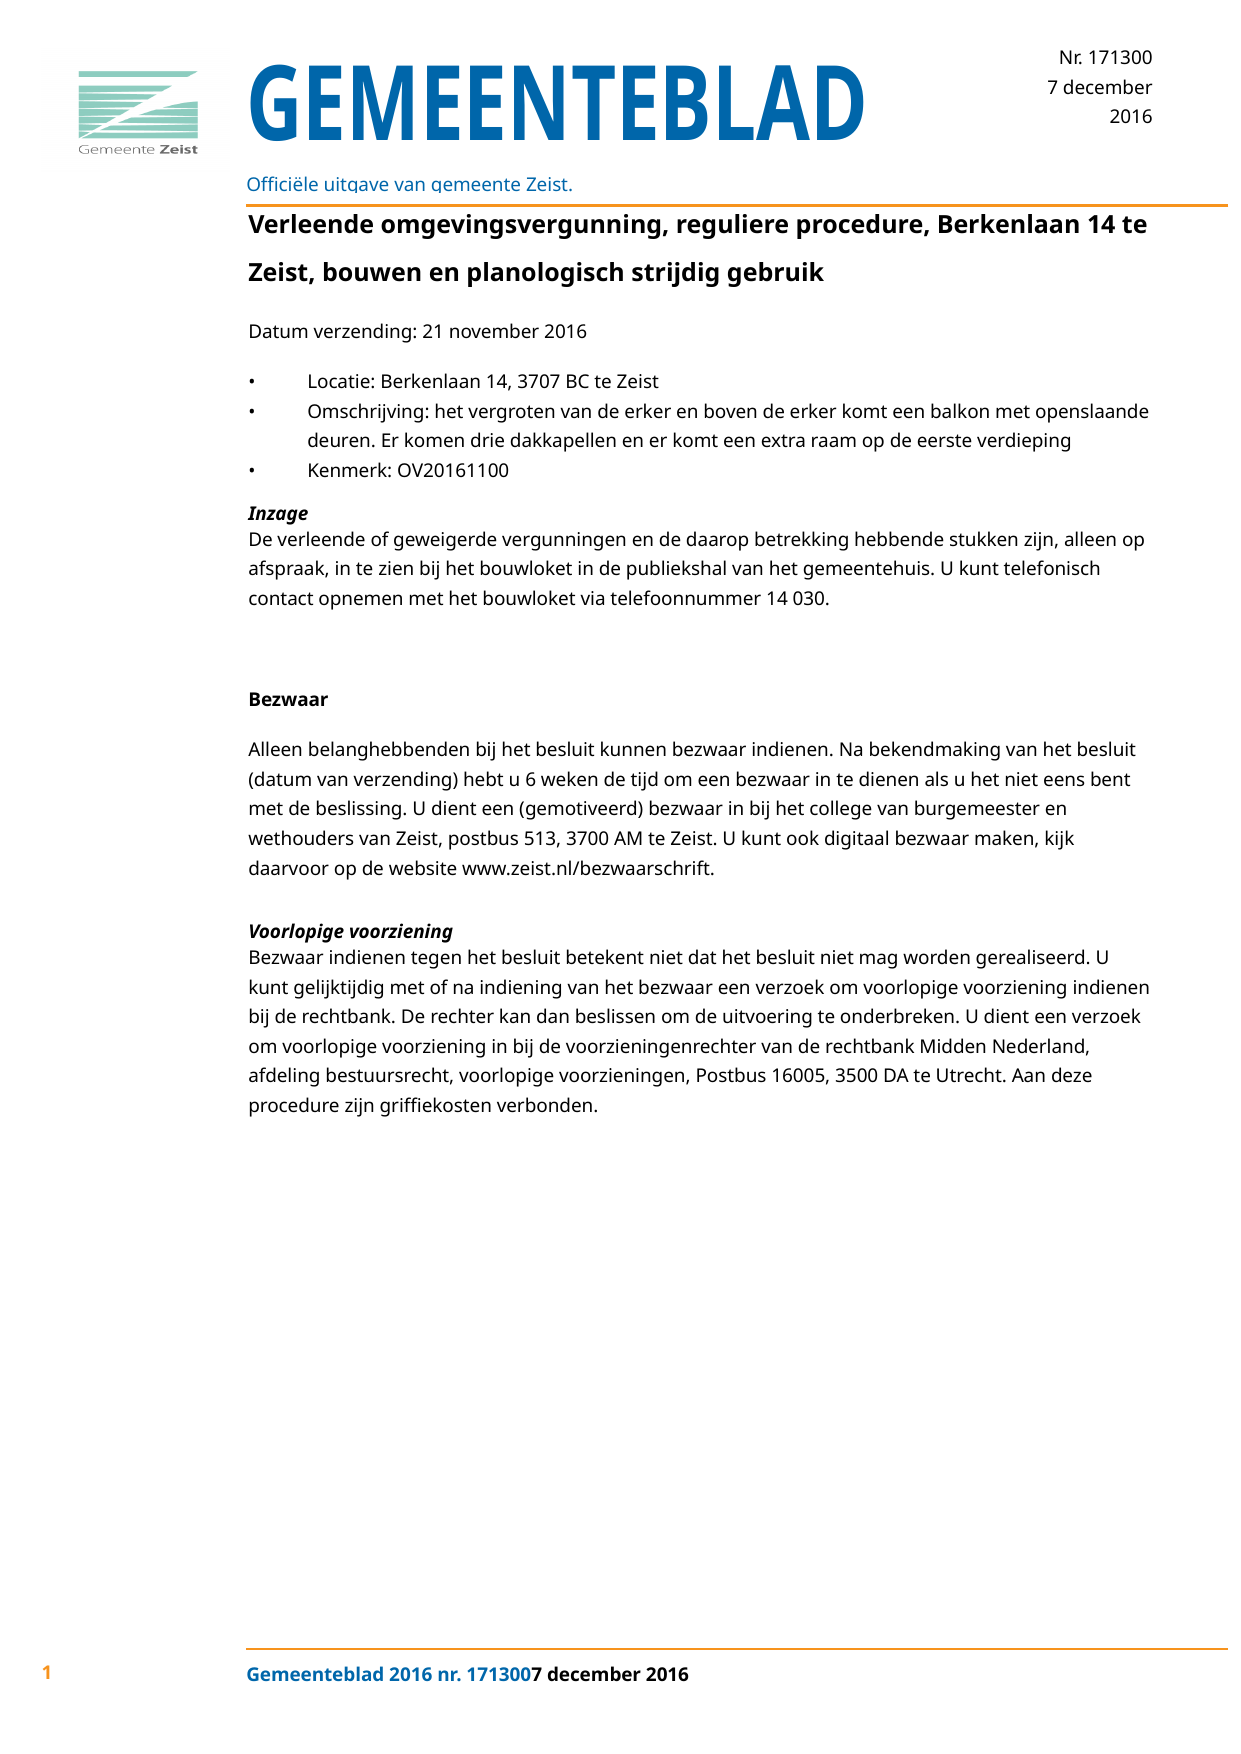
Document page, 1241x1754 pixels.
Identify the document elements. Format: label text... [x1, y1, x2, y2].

text Bezwaar [248, 686, 1152, 712]
text Verleende omgevingsvergunning, reguliere procedure, Berkenlaan 14 te Zeist, bouwen en planologisch strijdig gebruik [248, 207, 1152, 288]
text Datum verzending: 21 november 2016 [248, 318, 1152, 344]
text Inzage [248, 500, 1152, 526]
text Voorlopige voorziening [248, 919, 1152, 944]
list Kenmerk: OV20161100 [248, 457, 1152, 483]
list Omschrijving: het vergroten van de erker en boven de erker komt een balkon met openslaande deuren. Er komen drie dakkapellen en er komt een extra raam op de eerste verdieping [248, 398, 1152, 453]
text De verleende of geweigerde vergunningen en de daarop betrekking hebbende stukken zijn, alleen op afspraak, in te zien bij het bouwloket in de publiekshal van het gemeentehuis. U kunt telefonisch contact opnemen met het bouwloket via telefoonnummer 14 030. [248, 526, 1152, 611]
text Alleen belanghebbenden bij het besluit kunnen bezwaar indienen. Na bekendmaking van het besluit (datum van verzending) hebt u 6 weken de tijd om een bezwaar in te dienen als u het niet eens bent met de beslissing. U dient een (gemotiveerd) bezwaar in bij het college van burgemeester en wethouders van Zeist, postbus 513, 3700 AM te Zeist. U kunt ook digitaal bezwaar maken, kijk daarvoor op de website www.zeist.nl/bezwaarschrift. [248, 736, 1152, 880]
list Locatie: Berkenlaan 14, 3707 BC te Zeist [248, 368, 1152, 394]
picture [41, 47, 231, 172]
text Bezwaar indienen tegen het besluit betekent niet dat het besluit niet mag worden gerealiseerd. U kunt gelijktijdig met of na indiening van het bezwaar een verzoek om voorlopige voorziening indienen bij de rechtbank. De rechter kan dan beslissen om de uitvoering te onderbreken. U dient een verzoek om voorlopige voorziening in bij de voorzieningenrechter van de rechtbank Midden Nederland, afdeling bestuursrecht, voorlopige voorzieningen, Postbus 16005, 3500 DA te Utrecht. Aan deze procedure zijn griffiekosten verbonden. [248, 944, 1152, 1118]
